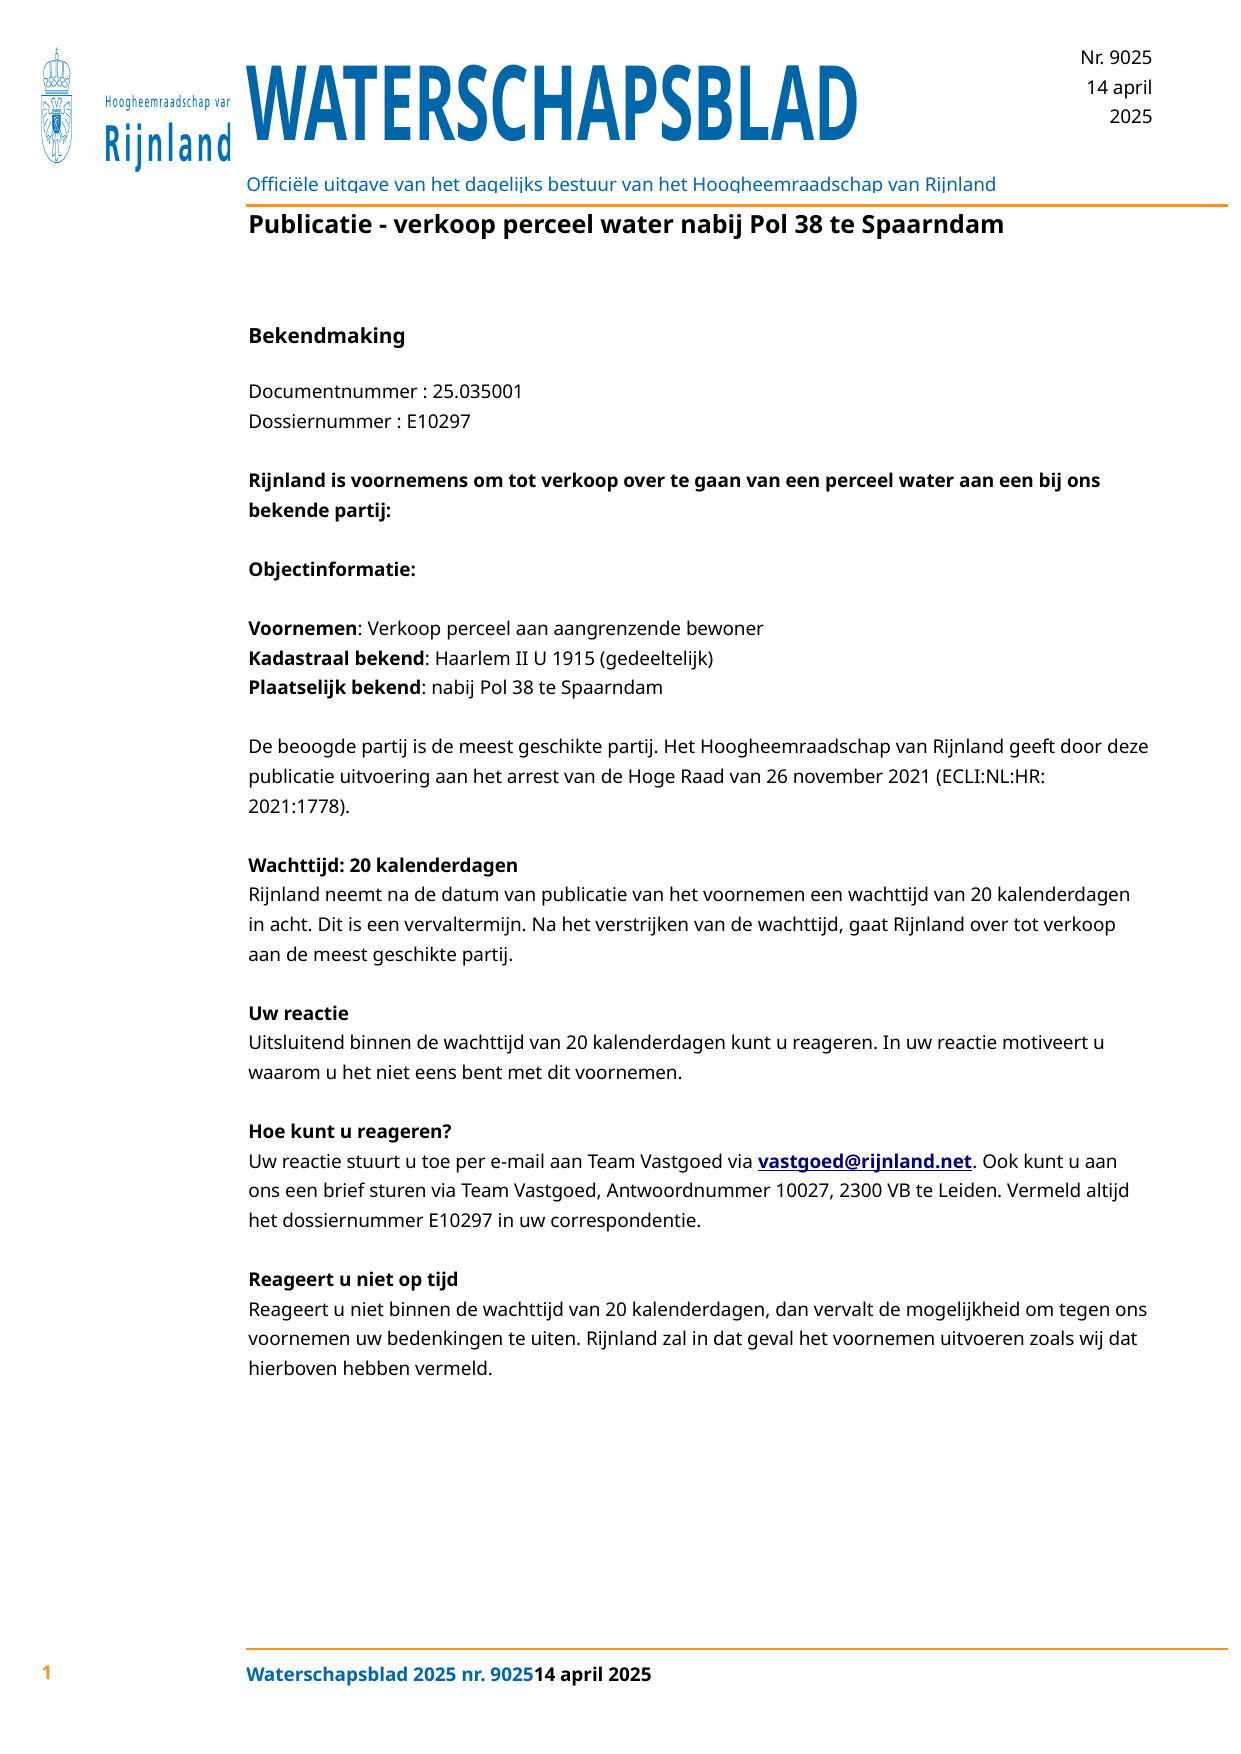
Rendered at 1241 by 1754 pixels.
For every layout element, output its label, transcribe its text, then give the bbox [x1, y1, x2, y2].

text Voornemen: Verkoop perceel aan aangrenzende bewoner [248, 615, 1152, 641]
text Reageert u niet binnen de wachttijd van 20 kalenderdagen, dan vervalt de mogelijkheid om tegen ons voornemen uw bedenkingen te uiten. Rijnland zal in dat geval het voornemen uitvoeren zoals wij dat hierboven hebben vermeld. [248, 1296, 1152, 1381]
text Publicatie - verkoop perceel water nabij Pol 38 te Spaarndam [248, 207, 1152, 241]
text Objectinformatie: [248, 556, 1152, 582]
text Plaatselijk bekend: nabij Pol 38 te Spaarndam [248, 674, 1152, 700]
text Uw reactie stuurt u toe per e-mail aan Team Vastgoed via vastgoed@rijnland.net. Ook kunt u aan ons een brief sturen via Team Vastgoed, Antwoordnummer 10027, 2300 VB te Leiden. Vermeld altijd het dossiernummer E10297 in uw correspondentie. [248, 1148, 1152, 1233]
text Dossiernummer : E10297 [248, 408, 1152, 434]
text Documentnummer : 25.035001 [248, 379, 1152, 404]
text Bekendmaking [248, 321, 1152, 349]
text Kadastraal bekend: Haarlem II U 1915 (gedeeltelijk) [248, 645, 1152, 671]
text Rijnland is voornemens om tot verkoop over te gaan van een perceel water aan een bij ons bekende partij: [248, 467, 1152, 523]
text Hoe kunt u reageren? [248, 1118, 1152, 1144]
text De beoogde partij is de meest geschikte partij. Het Hoogheemraadschap van Rijnland geeft door deze publicatie uitvoering aan het arrest van de Hoge Raad van 26 november 2021 (ECLI:NL:HR: 2021:1778). [248, 734, 1152, 819]
text Wachttijd: 20 kalenderdagen [248, 852, 1152, 878]
text Rijnland neemt na de datum van publicatie van het voornemen een wachttijd van 20 kalenderdagen in acht. Dit is een vervaltermijn. Na het verstrijken van de wachttijd, gaat Rijnland over tot verkoop aan de meest geschikte partij. [248, 882, 1152, 967]
picture [41, 47, 231, 172]
text Reageert u niet op tijd [248, 1266, 1152, 1292]
text Uw reactie [248, 1000, 1152, 1026]
text Uitsluitend binnen de wachttijd van 20 kalenderdagen kunt u reageren. In uw reactie motiveert u waarom u het niet eens bent met dit voornemen. [248, 1029, 1152, 1085]
